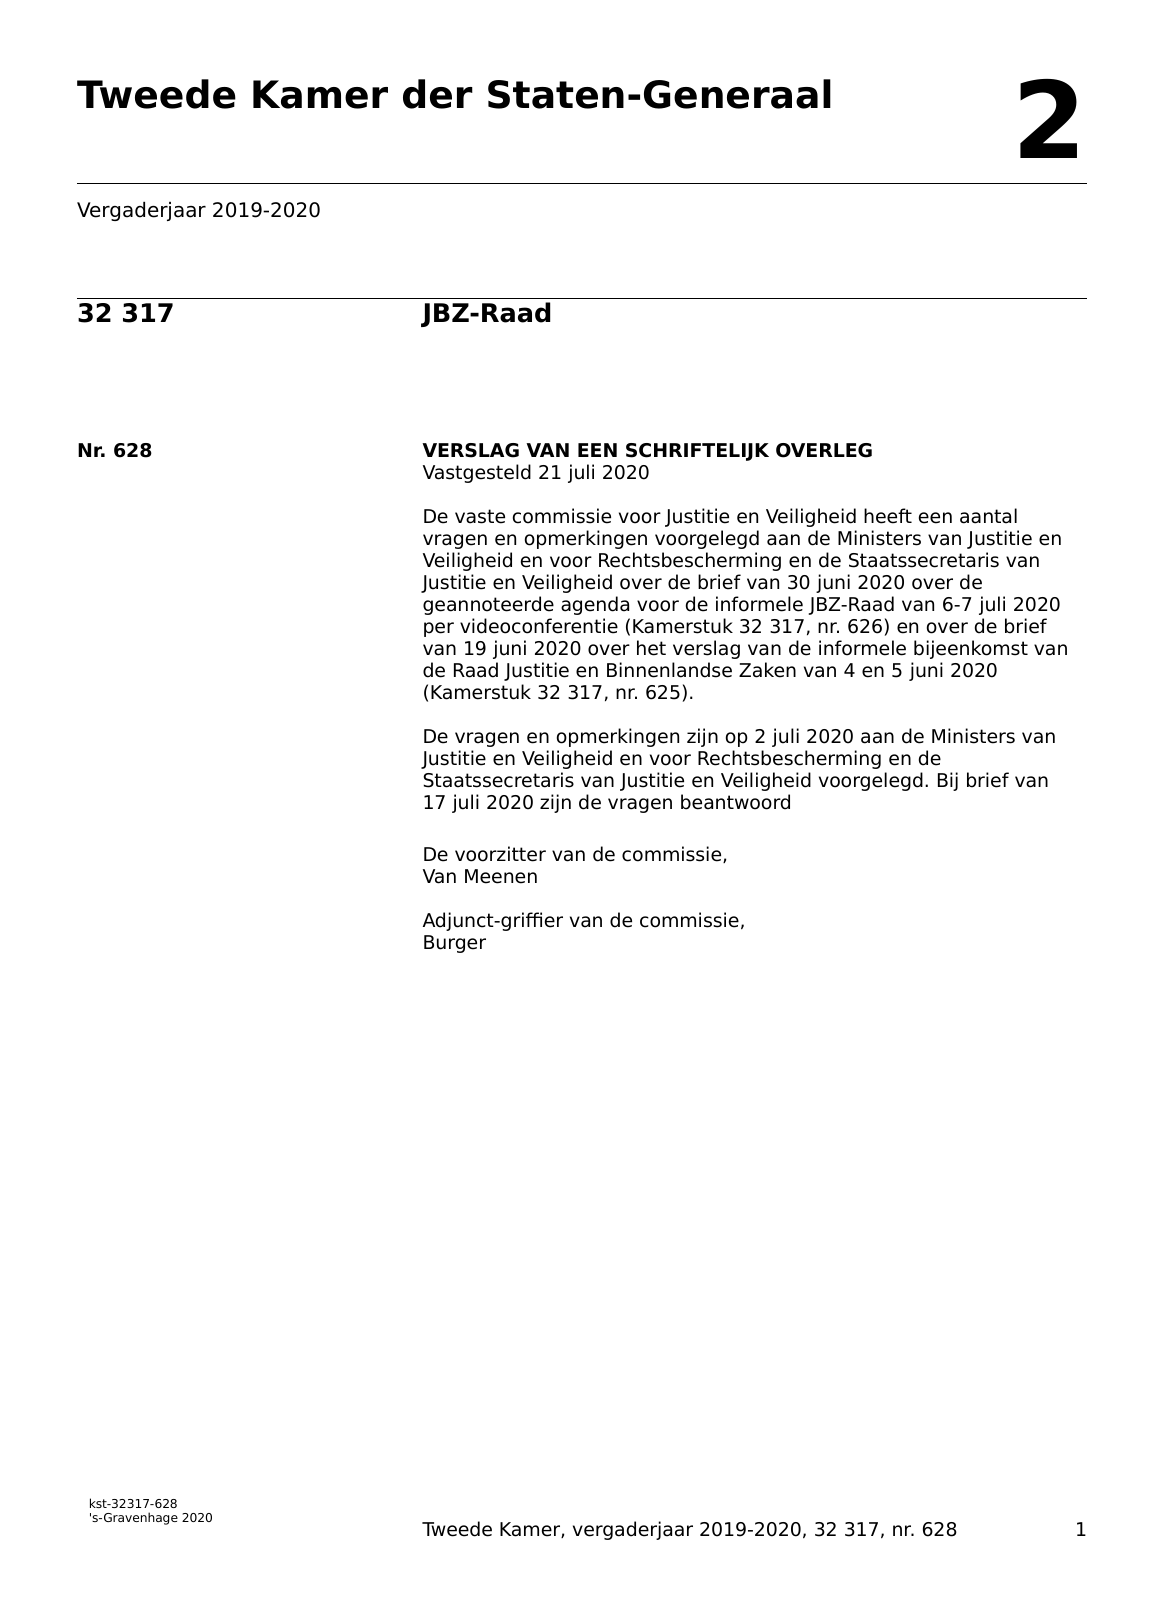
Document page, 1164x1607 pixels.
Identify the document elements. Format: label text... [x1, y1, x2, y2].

text 's-Gravenhage 2020 [88, 1511, 323, 1525]
text Adjunct-griffier van de commissie, Burger [422, 910, 1087, 954]
text kst-32317-628 [88, 1497, 323, 1511]
text De vragen en opmerkingen zijn op 2 juli 2020 aan de Ministers van Justitie en Veiligheid en voor Rechtsbescherming en de Staatssecretaris van Justitie en Veiligheid voorgelegd. Bij brief van 17 juli 2020 zijn de vragen beantwoord [422, 726, 1087, 814]
text Vastgesteld 21 juli 2020 [422, 462, 1087, 484]
text De vaste commissie voor Justitie en Veiligheid heeft een aantal vragen en opmerkingen voorgelegd aan de Ministers van Justitie en Veiligheid en voor Rechtsbescherming en de Staatssecretaris van Justitie en Veiligheid over de brief van 30 juni 2020 over de geannoteerde agenda voor de informele JBZ-Raad van 6-7 juli 2020 per videoconferentie (Kamerstuk 32 317, nr. 626) en over de brief van 19 juni 2020 over het verslag van de informele bijeenkomst van de Raad Justitie en Binnenlandse Zaken van 4 en 5 juni 2020 (Kamerstuk 32 317, nr. 625). [422, 506, 1087, 704]
subtitle Nr. 628 VERSLAG VAN EEN SCHRIFTELIJK OVERLEG [77, 440, 1087, 462]
text De voorzitter van de commissie, Van Meenen [422, 844, 1087, 888]
table_header Tweede Kamer der Staten-Generaal [77, 59, 886, 183]
table_header 2 [886, 59, 1087, 183]
subtitle 32 317 JBZ-Raad [77, 299, 1087, 329]
table_cell Vergaderjaar 2019-2020 [77, 184, 1087, 298]
